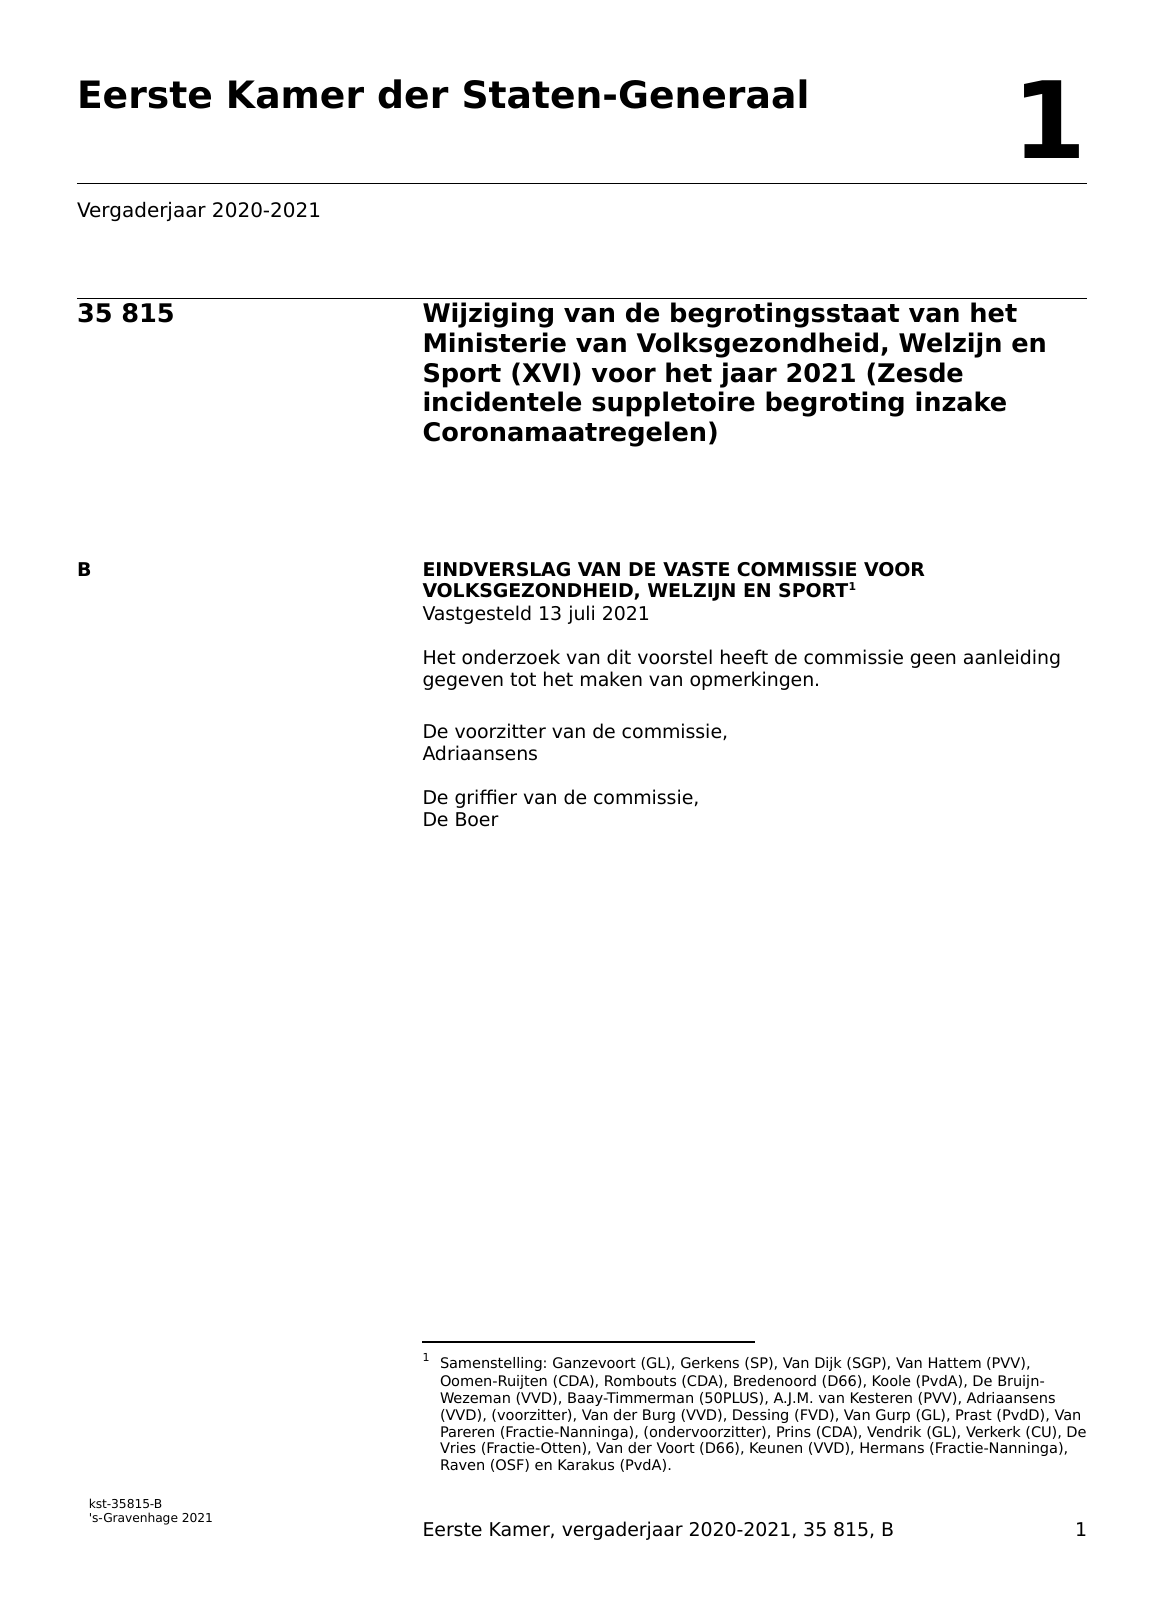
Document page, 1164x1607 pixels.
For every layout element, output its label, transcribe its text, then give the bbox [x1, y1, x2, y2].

text 's-Gravenhage 2021 [88, 1511, 323, 1525]
text Samenstelling: Ganzevoort (GL), Gerkens (SP), Van Dijk (SGP), Van Hattem (PVV), Oomen-Ruijten (CDA), Rombouts (CDA), Bredenoord (D66), Koole (PvdA), De Bruijn-Wezeman (VVD), Baay-Timmerman (50PLUS), A.J.M. van Kesteren (PVV), Adriaansens (VVD), (voorzitter), Van der Burg (VVD), Dessing (FVD), Van Gurp (GL), Prast (PvdD), Van Pareren (Fractie-Nanninga), (ondervoorzitter), Prins (CDA), Vendrik (GL), Verkerk (CU), De Vries (Fractie-Otten), Van der Voort (D66), Keunen (VVD), Hermans (Fractie-Nanninga), Raven (OSF) en Karakus (PvdA). [422, 1351, 1087, 1474]
text kst-35815-B [88, 1497, 323, 1511]
text Vastgesteld 13 juli 2021 [422, 602, 1087, 624]
subtitle B EINDVERSLAG VAN DE VASTE COMMISSIE VOOR VOLKSGEZONDHEID, WELZIJN EN SPORT [77, 558, 1087, 602]
text De voorzitter van de commissie, Adriaansens [422, 721, 1087, 764]
subtitle 35 815 Wijziging van de begrotingsstaat van het Ministerie van Volksgezondheid, Welzijn en Sport (XVI) voor het jaar 2021 (Zesde incidentele suppletoire begroting inzake Coronamaatregelen) [77, 299, 1087, 447]
table_header 1 [886, 59, 1087, 183]
text De griffier van de commissie, De Boer [422, 787, 1087, 831]
text Het onderzoek van dit voorstel heeft de commissie geen aanleiding gegeven tot het maken van opmerkingen. [422, 647, 1087, 691]
table_header Eerste Kamer der Staten-Generaal [77, 59, 886, 183]
table_cell Vergaderjaar 2020-2021 [77, 184, 1087, 298]
